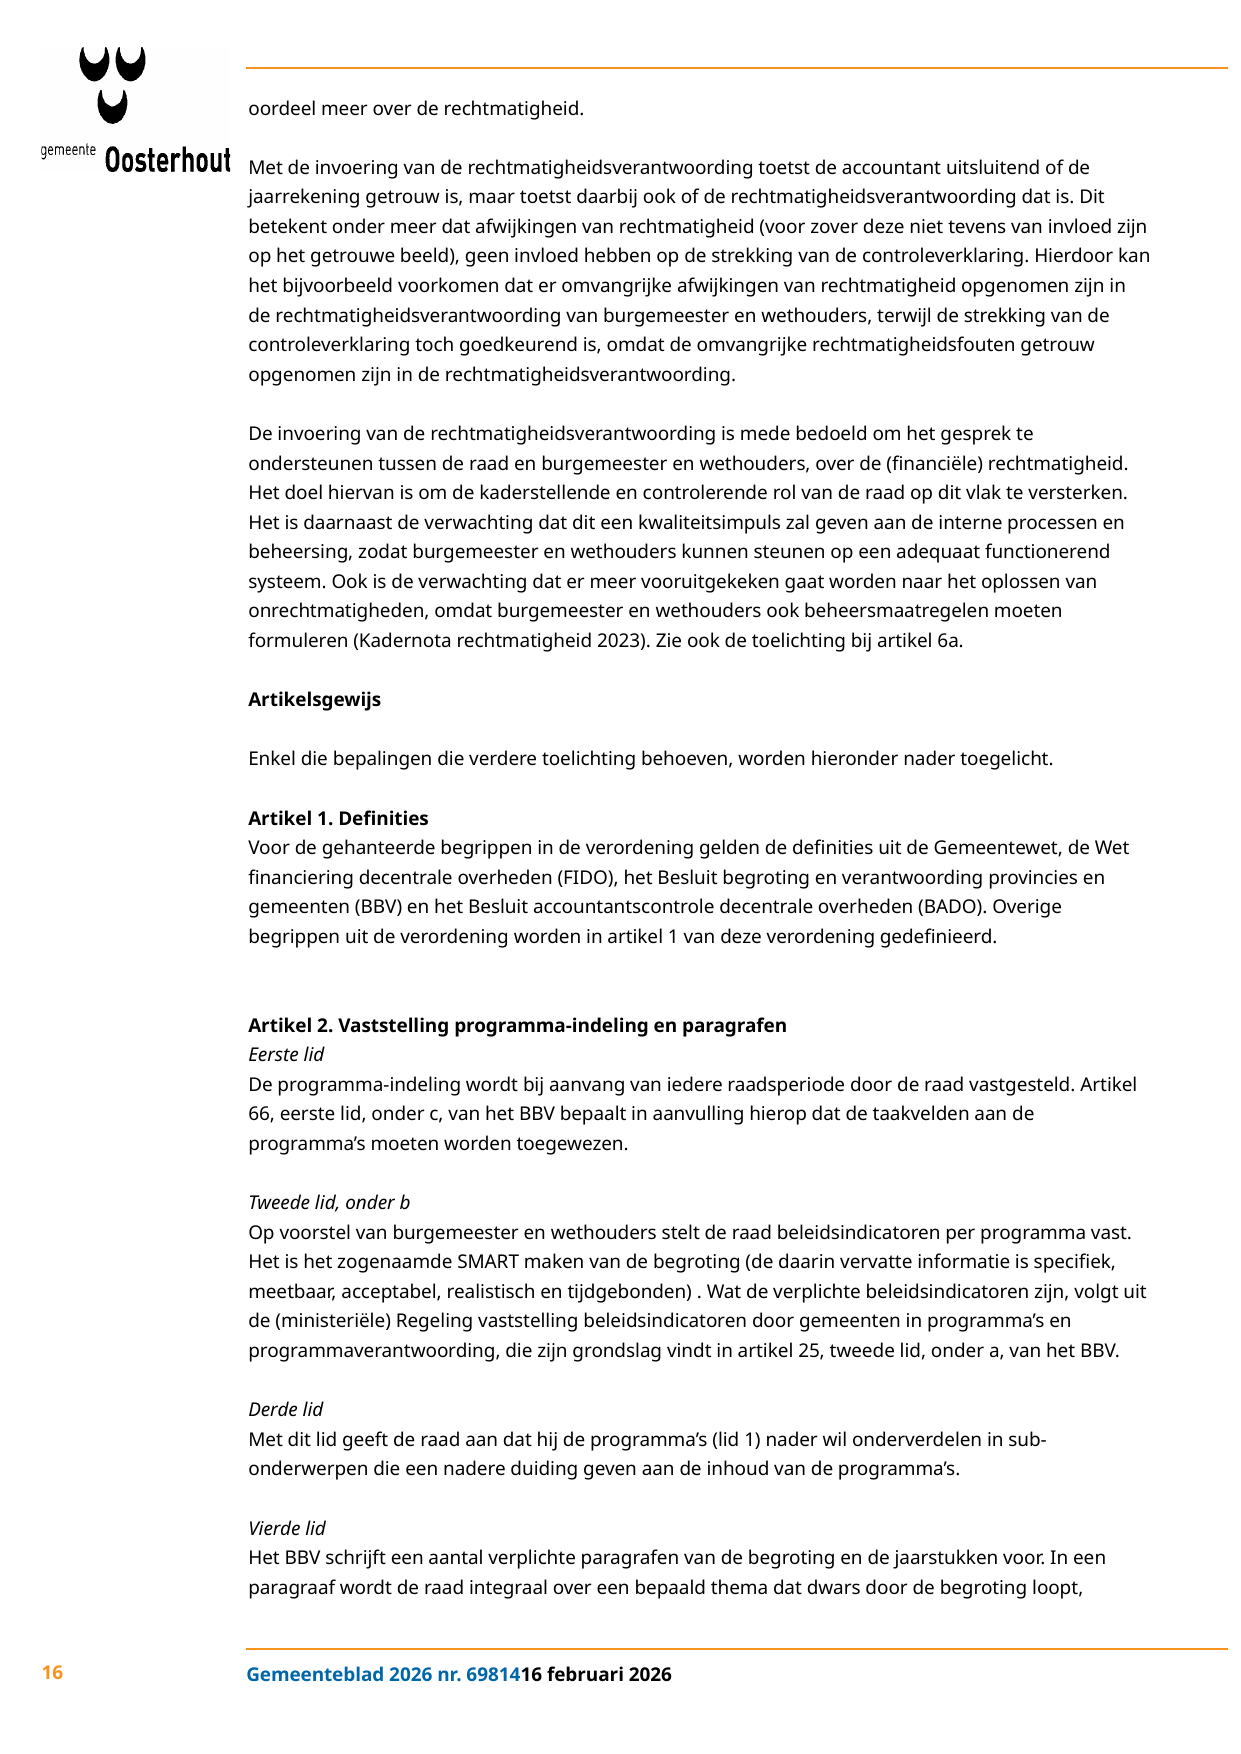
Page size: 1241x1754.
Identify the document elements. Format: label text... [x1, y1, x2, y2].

text oordeel meer over de rechtmatigheid. [248, 95, 1152, 121]
text Artikel 2. Vaststelling programma-indeling en paragrafen [248, 1012, 1152, 1038]
text Met dit lid geeft de raad aan dat hij de programma’s (lid 1) nader wil onderverdelen in sub-onderwerpen die een nadere duiding geven aan de inhoud van de programma’s. [248, 1426, 1152, 1481]
text De invoering van de rechtmatigheidsverantwoording is mede bedoeld om het gesprek te ondersteunen tussen de raad en burgemeester en wethouders, over de (financiële) rechtmatigheid. Het doel hiervan is om de kaderstellende en controlerende rol van de raad op dit vlak te versterken. Het is daarnaast de verwachting dat dit een kwaliteitsimpuls zal geven aan de interne processen en beheersing, zodat burgemeester en wethouders kunnen steunen op een adequaat functionerend systeem. Ook is de verwachting dat er meer vooruitgekeken gaat worden naar het oplossen van onrechtmatigheden, omdat burgemeester en wethouders ook beheersmaatregelen moeten formuleren (Kadernota rechtmatigheid 2023). Zie ook de toelichting bij artikel 6a. [248, 420, 1152, 653]
text Met de invoering van de rechtmatigheidsverantwoording toetst de accountant uitsluitend of de jaarrekening getrouw is, maar toetst daarbij ook of de rechtmatigheidsverantwoording dat is. Dit betekent onder meer dat afwijkingen van rechtmatigheid (voor zover deze niet tevens van invloed zijn op het getrouwe beeld), geen invloed hebben op de strekking van de controleverklaring. Hierdoor kan het bijvoorbeeld voorkomen dat er omvangrijke afwijkingen van rechtmatigheid opgenomen zijn in de rechtmatigheidsverantwoording van burgemeester en wethouders, terwijl de strekking van de controleverklaring toch goedkeurend is, omdat de omvangrijke rechtmatigheidsfouten getrouw opgenomen zijn in de rechtmatigheidsverantwoording. [248, 154, 1152, 387]
text Het BBV schrijft een aantal verplichte paragrafen van de begroting en de jaarstukken voor. In een paragraaf wordt de raad integraal over een bepaald thema dat dwars door de begroting loopt, [248, 1544, 1152, 1600]
text Eerste lid [248, 1041, 1152, 1067]
text Artikelsgewijs [248, 686, 1152, 712]
picture [41, 47, 231, 172]
text Voor de gehanteerde begrippen in de verordening gelden de definities uit de Gemeentewet, de Wet financiering decentrale overheden (FIDO), het Besluit begroting en verantwoording provincies en gemeenten (BBV) en het Besluit accountantscontrole decentrale overheden (BADO). Overige begrippen uit de verordening worden in artikel 1 van deze verordening gedefinieerd. [248, 834, 1152, 949]
text Artikel 1. Definities [248, 805, 1152, 831]
text Tweede lid, onder b [248, 1189, 1152, 1215]
text Op voorstel van burgemeester en wethouders stelt de raad beleidsindicatoren per programma vast. Het is het zogenaamde SMART maken van de begroting (de daarin vervatte informatie is specifiek, meetbaar, acceptabel, realistisch en tijdgebonden) . Wat de verplichte beleidsindicatoren zijn, volgt uit de (ministeriële) Regeling vaststelling beleidsindicatoren door gemeenten in programma’s en programmaverantwoording, die zijn grondslag vindt in artikel 25, tweede lid, onder a, van het BBV. [248, 1219, 1152, 1363]
text Enkel die bepalingen die verdere toelichting behoeven, worden hieronder nader toegelicht. [248, 746, 1152, 771]
text De programma-indeling wordt bij aanvang van iedere raadsperiode door de raad vastgesteld. Artikel 66, eerste lid, onder c, van het BBV bepaalt in aanvulling hierop dat de taakvelden aan de programma’s moeten worden toegewezen. [248, 1071, 1152, 1156]
text Derde lid [248, 1396, 1152, 1422]
text Vierde lid [248, 1515, 1152, 1541]
